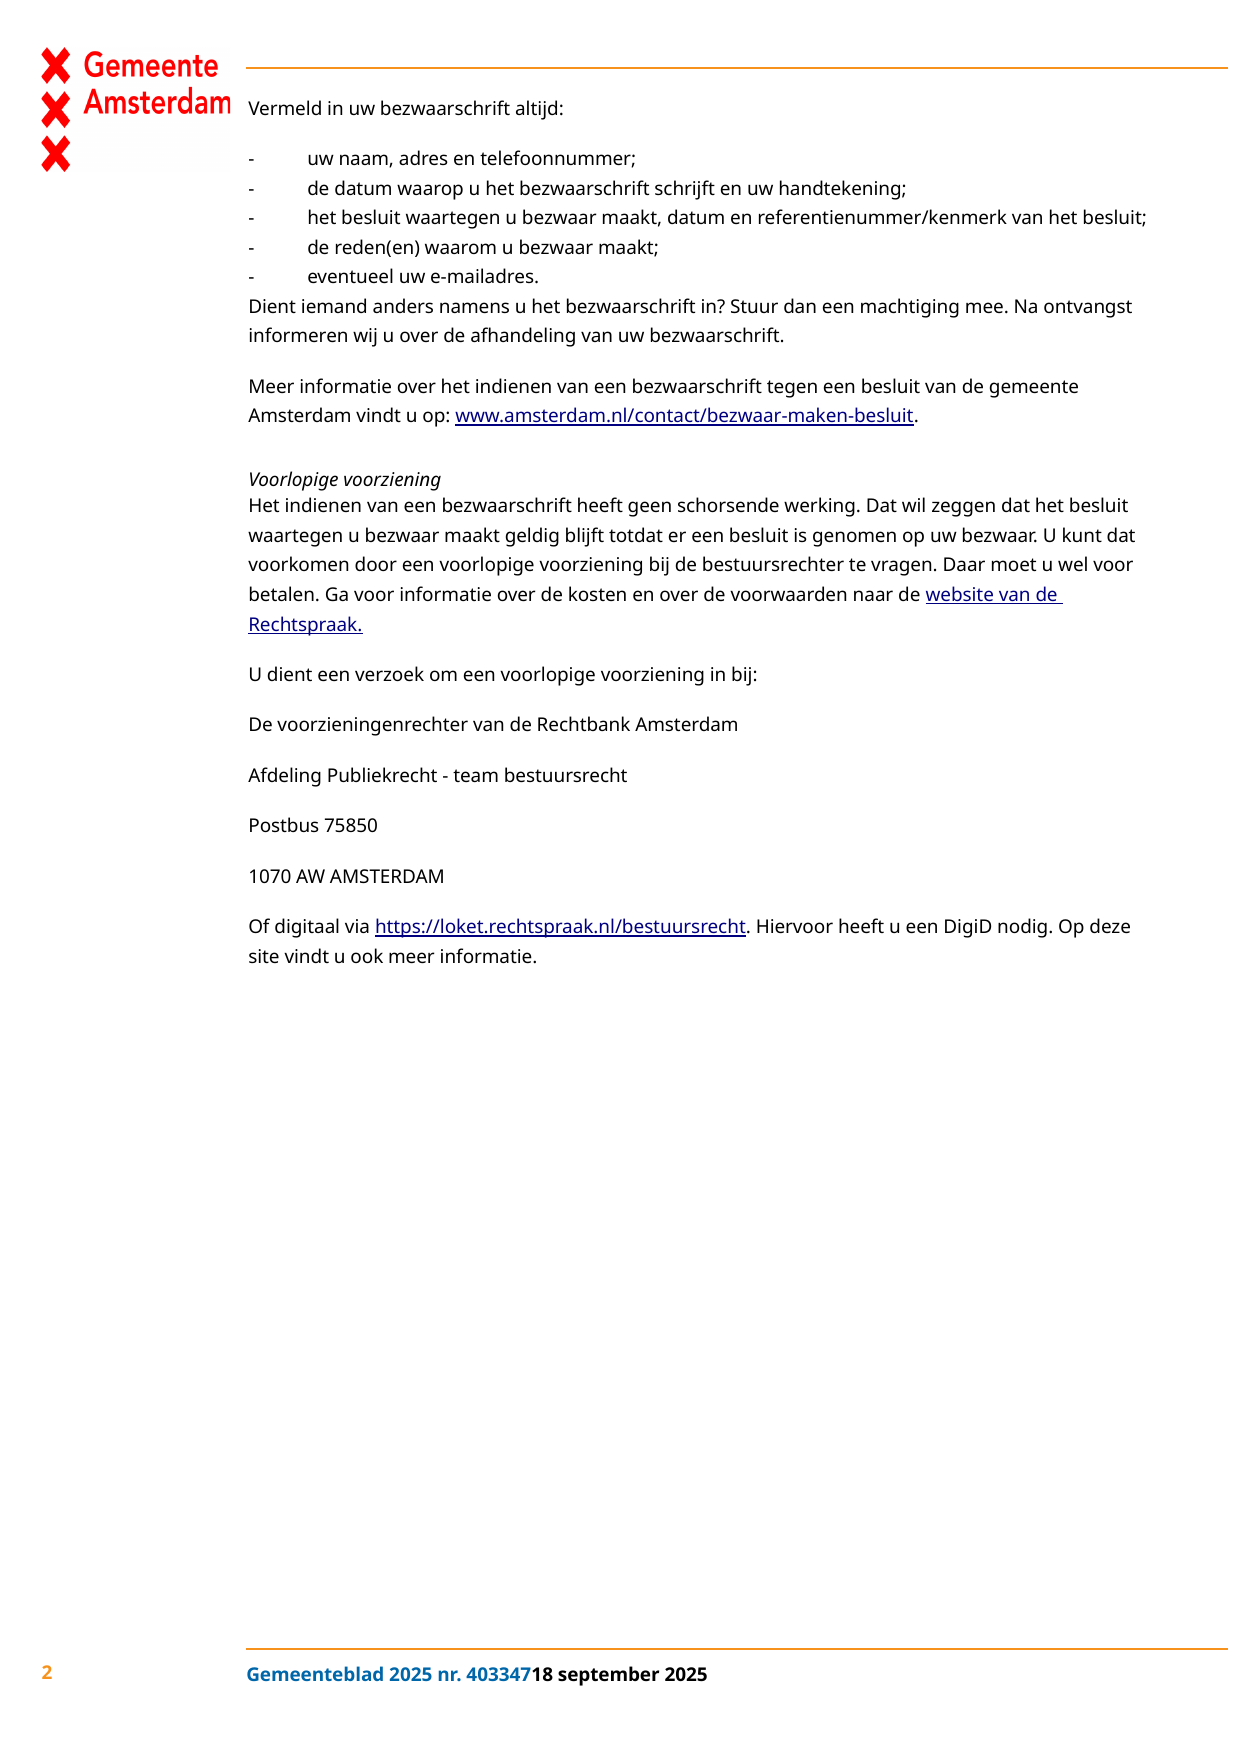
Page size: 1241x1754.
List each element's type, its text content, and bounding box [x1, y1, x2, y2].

text 1070 AW AMSTERDAM [248, 863, 1152, 888]
text Of digitaal via https://loket.rechtspraak.nl/bestuursrecht. Hiervoor heeft u een DigiD nodig. Op deze site vindt u ook meer informatie. [248, 913, 1152, 968]
text Voorlopige voorziening [248, 467, 1152, 492]
text Vermeld in uw bezwaarschrift altijd: [248, 95, 1152, 121]
picture [41, 47, 231, 172]
text Afdeling Publiekrecht - team bestuursrecht [248, 762, 1152, 788]
text Dient iemand anders namens u het bezwaarschrift in? Stuur dan een machtiging mee. Na ontvangst informeren wij u over de afhandeling van uw bezwaarschrift. [248, 293, 1152, 348]
list de reden(en) waarom u bezwaar maakt; [248, 234, 1152, 260]
list uw naam, adres en telefoonnummer; [248, 145, 1152, 171]
text Meer informatie over het indienen van een bezwaarschrift tegen een besluit van de gemeente Amsterdam vindt u op: www.amsterdam.nl/contact/bezwaar-maken-besluit. [248, 373, 1152, 428]
text U dient een verzoek om een voorlopige voorziening in bij: [248, 661, 1152, 687]
text Postbus 75850 [248, 812, 1152, 838]
list het besluit waartegen u bezwaar maakt, datum en referentienummer/kenmerk van het besluit; [248, 204, 1152, 230]
text De voorzieningenrechter van de Rechtbank Amsterdam [248, 712, 1152, 737]
list de datum waarop u het bezwaarschrift schrijft en uw handtekening; [248, 175, 1152, 201]
text Het indienen van een bezwaarschrift heeft geen schorsende werking. Dat wil zeggen dat het besluit waartegen u bezwaar maakt geldig blijft totdat er een besluit is genomen op uw bezwaar. U kunt dat voorkomen door een voorlopige voorziening bij de bestuursrechter te vragen. Daar moet u wel voor betalen. Ga voor informatie over de kosten en over de voorwaarden naar de website van de Rechtspraak. [248, 492, 1152, 636]
list eventueel uw e-mailadres. [248, 263, 1152, 289]
